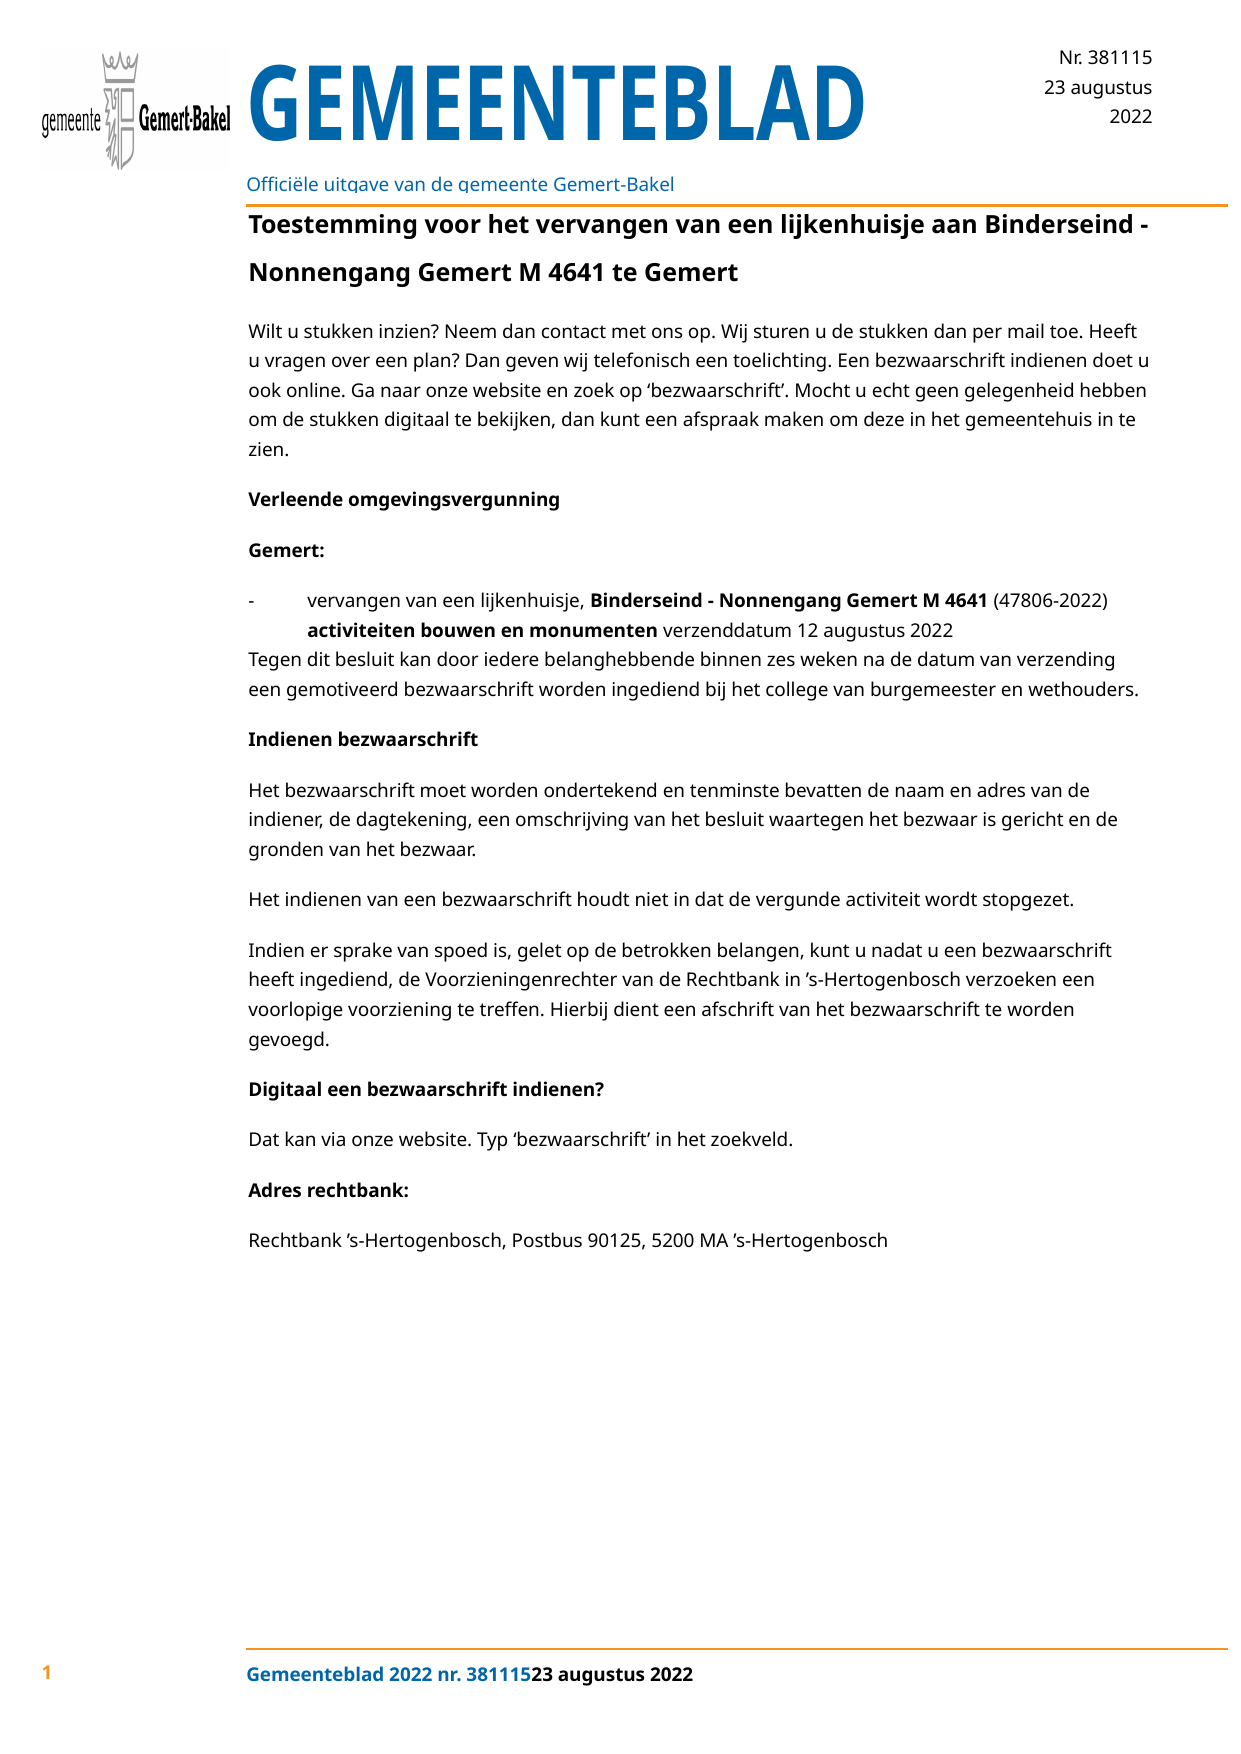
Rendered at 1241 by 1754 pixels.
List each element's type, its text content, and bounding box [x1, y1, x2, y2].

text Digitaal een bezwaarschrift indienen? [248, 1076, 1152, 1102]
list vervangen van een lijkenhuisje, Binderseind - Nonnengang Gemert M 4641 (47806-2022) activiteiten bouwen en monumenten verzenddatum 12 augustus 2022 [248, 587, 1152, 643]
text Indien er sprake van spoed is, gelet op de betrokken belangen, kunt u nadat u een bezwaarschrift heeft ingediend, de Voorzieningenrechter van de Rechtbank in ’s-Hertogenbosch verzoeken een voorlopige voorziening te treffen. Hierbij dient een afschrift van het bezwaarschrift te worden gevoegd. [248, 937, 1152, 1052]
text Indienen bezwaarschrift [248, 727, 1152, 752]
text Dat kan via onze website. Typ ‘bezwaarschrift’ in het zoekveld. [248, 1127, 1152, 1152]
text Het indienen van een bezwaarschrift houdt niet in dat de vergunde activiteit wordt stopgezet. [248, 887, 1152, 912]
text Wilt u stukken inzien? Neem dan contact met ons op. Wij sturen u de stukken dan per mail toe. Heeft u vragen over een plan? Dan geven wij telefonisch een toelichting. Een bezwaarschrift indienen doet u ook online. Ga naar onze website en zoek op ‘bezwaarschrift’. Mocht u echt geen gelegenheid hebben om de stukken digitaal te bekijken, dan kunt een afspraak maken om deze in het gemeentehuis in te zien. [248, 318, 1152, 462]
text Gemert: [248, 537, 1152, 563]
text Adres rechtbank: [248, 1177, 1152, 1203]
text Het bezwaarschrift moet worden ondertekend en tenminste bevatten de naam en adres van de indiener, de dagtekening, een omschrijving van het besluit waartegen het bezwaar is gericht en de gronden van het bezwaar. [248, 777, 1152, 862]
text Toestemming voor het vervangen van een lijkenhuisje aan Binderseind - Nonnengang Gemert M 4641 te Gemert [248, 207, 1152, 288]
picture [41, 47, 231, 172]
text Tegen dit besluit kan door iedere belanghebbende binnen zes weken na de datum van verzending een gemotiveerd bezwaarschrift worden ingediend bij het college van burgemeester en wethouders. [248, 647, 1152, 702]
text Rechtbank ’s-Hertogenbosch, Postbus 90125, 5200 MA ’s-Hertogenbosch [248, 1227, 1152, 1253]
text Verleende omgevingsvergunning [248, 487, 1152, 512]
